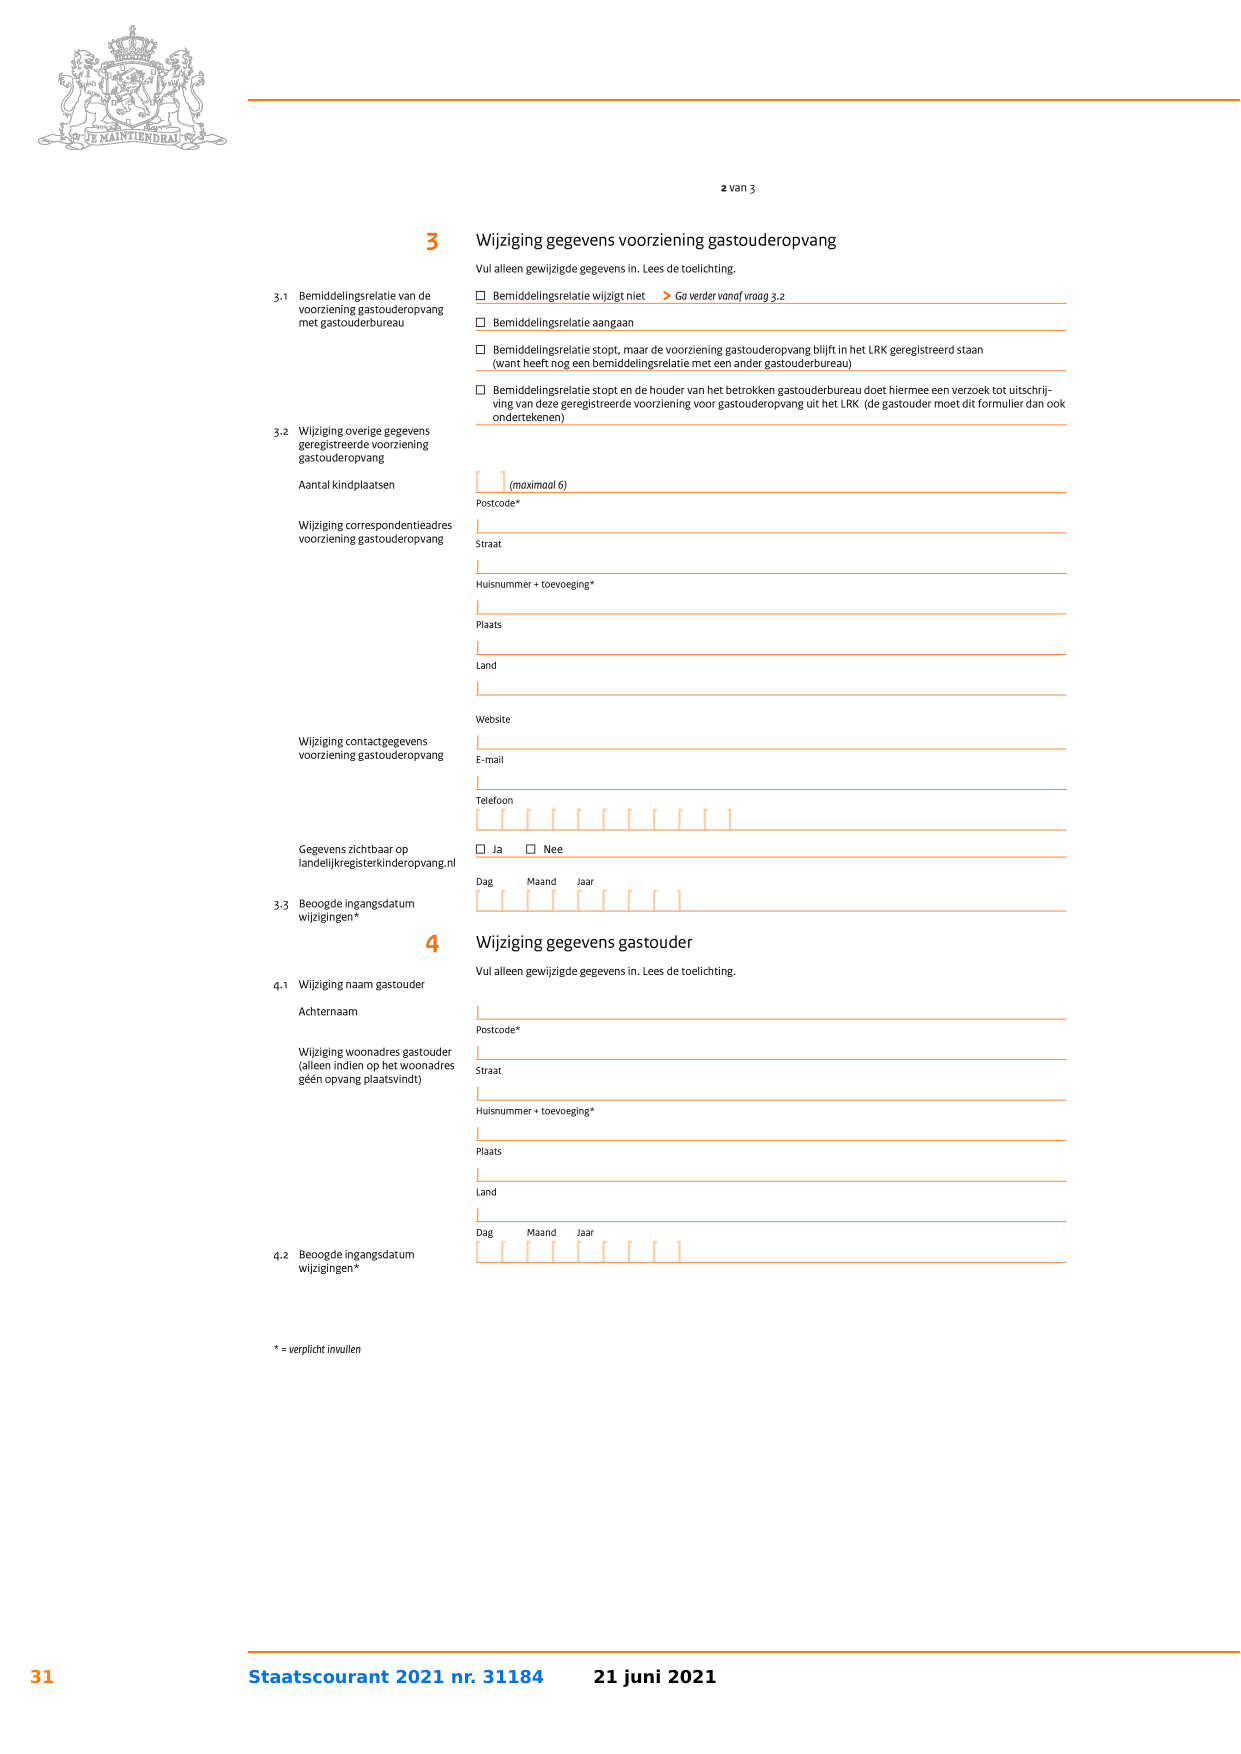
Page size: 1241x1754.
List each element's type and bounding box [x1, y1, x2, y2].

picture [248, 151, 1134, 1404]
picture [38, 25, 227, 150]
